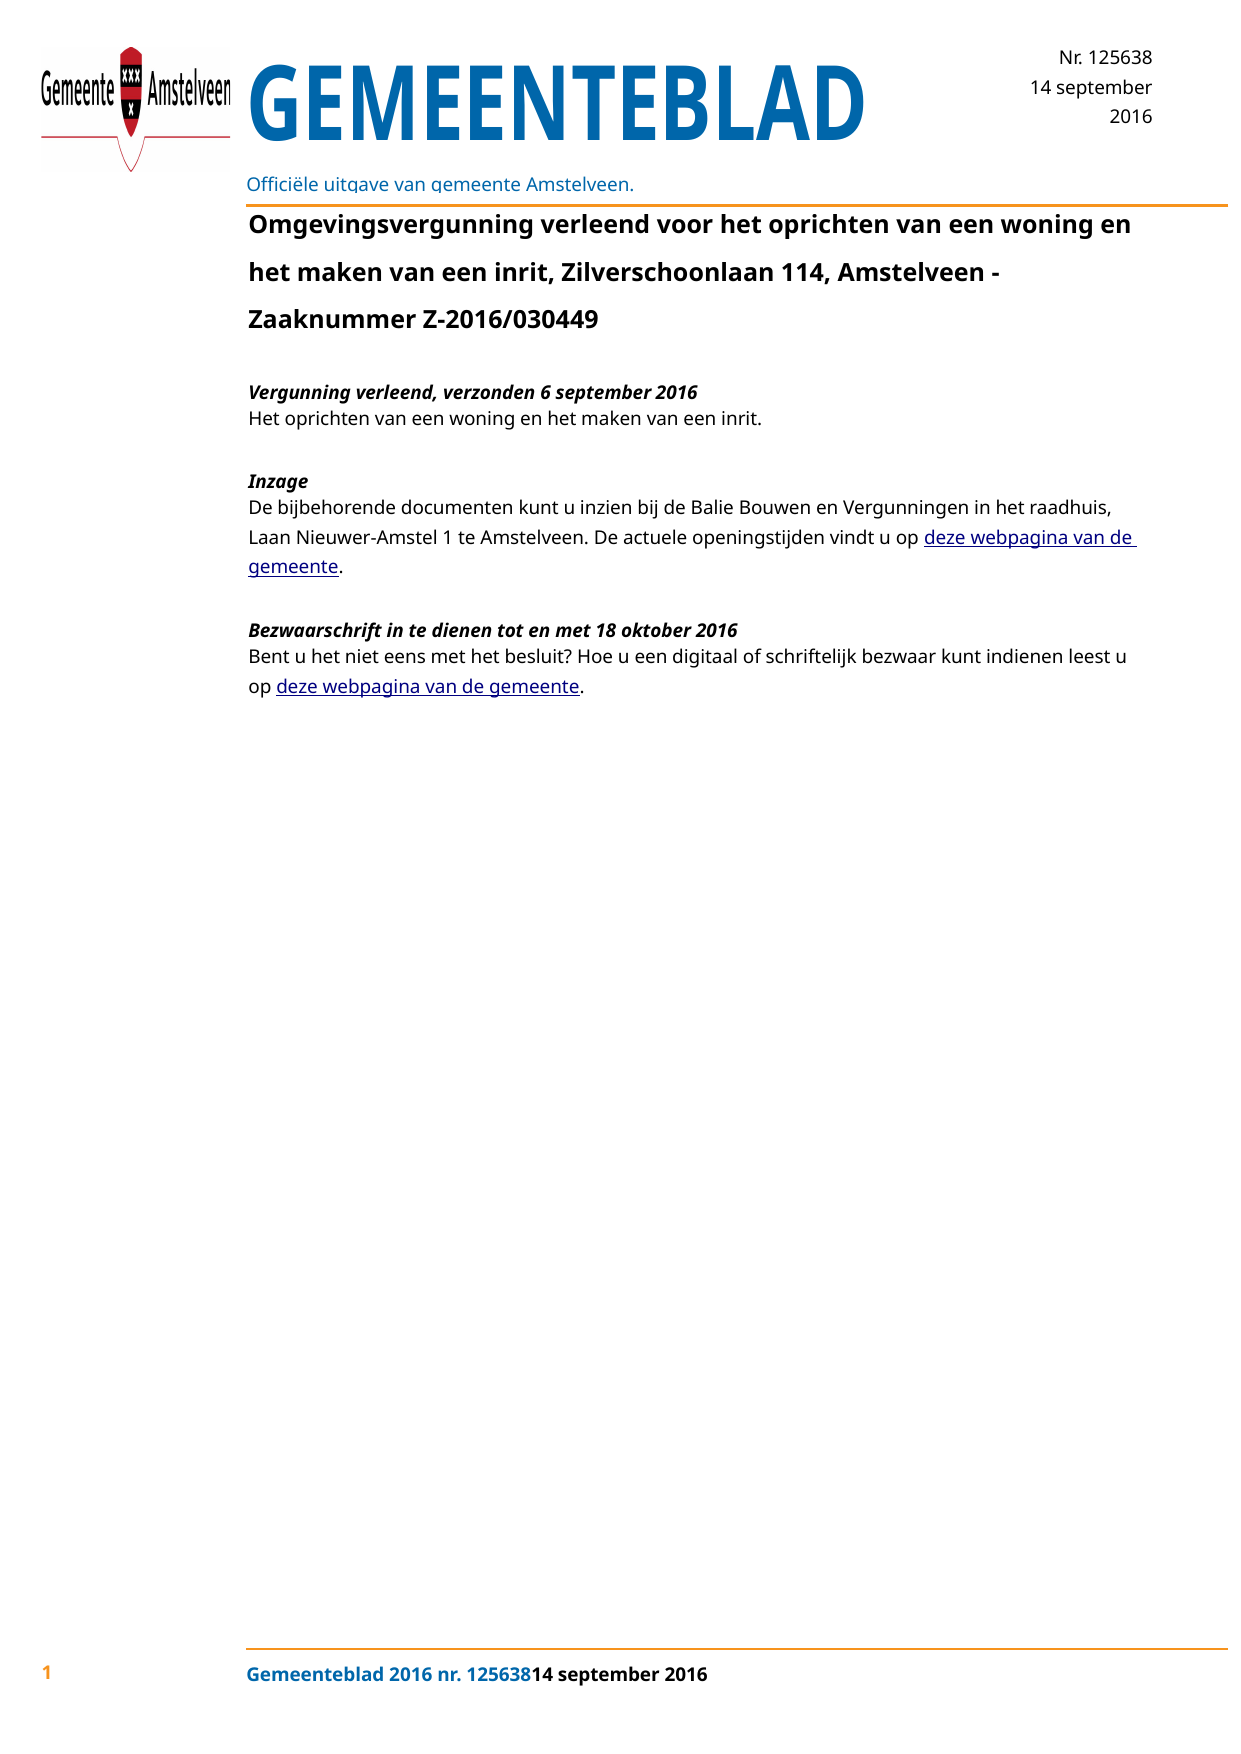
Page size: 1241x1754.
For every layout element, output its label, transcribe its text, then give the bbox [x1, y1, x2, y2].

text Vergunning verleend, verzonden 6 september 2016 [248, 379, 1152, 405]
text Omgevingsvergunning verleend voor het oprichten van een woning en het maken van een inrit, Zilverschoonlaan 114, Amstelveen - Zaaknummer Z-2016/030449 [248, 207, 1152, 336]
text De bijbehorende documenten kunt u inzien bij de Balie Bouwen en Vergunningen in het raadhuis, Laan Nieuwer-Amstel 1 te Amstelveen. De actuele openingstijden vindt u op deze webpagina van de gemeente. [248, 494, 1152, 579]
text Inzage [248, 469, 1152, 494]
text Het oprichten van een woning en het maken van een inrit. [248, 405, 1152, 431]
picture [41, 47, 231, 172]
text Bezwaarschrift in te dienen tot en met 18 oktober 2016 [248, 618, 1152, 643]
text Bent u het niet eens met het besluit? Hoe u een digitaal of schriftelijk bezwaar kunt indienen leest u op deze webpagina van de gemeente. [248, 643, 1152, 699]
